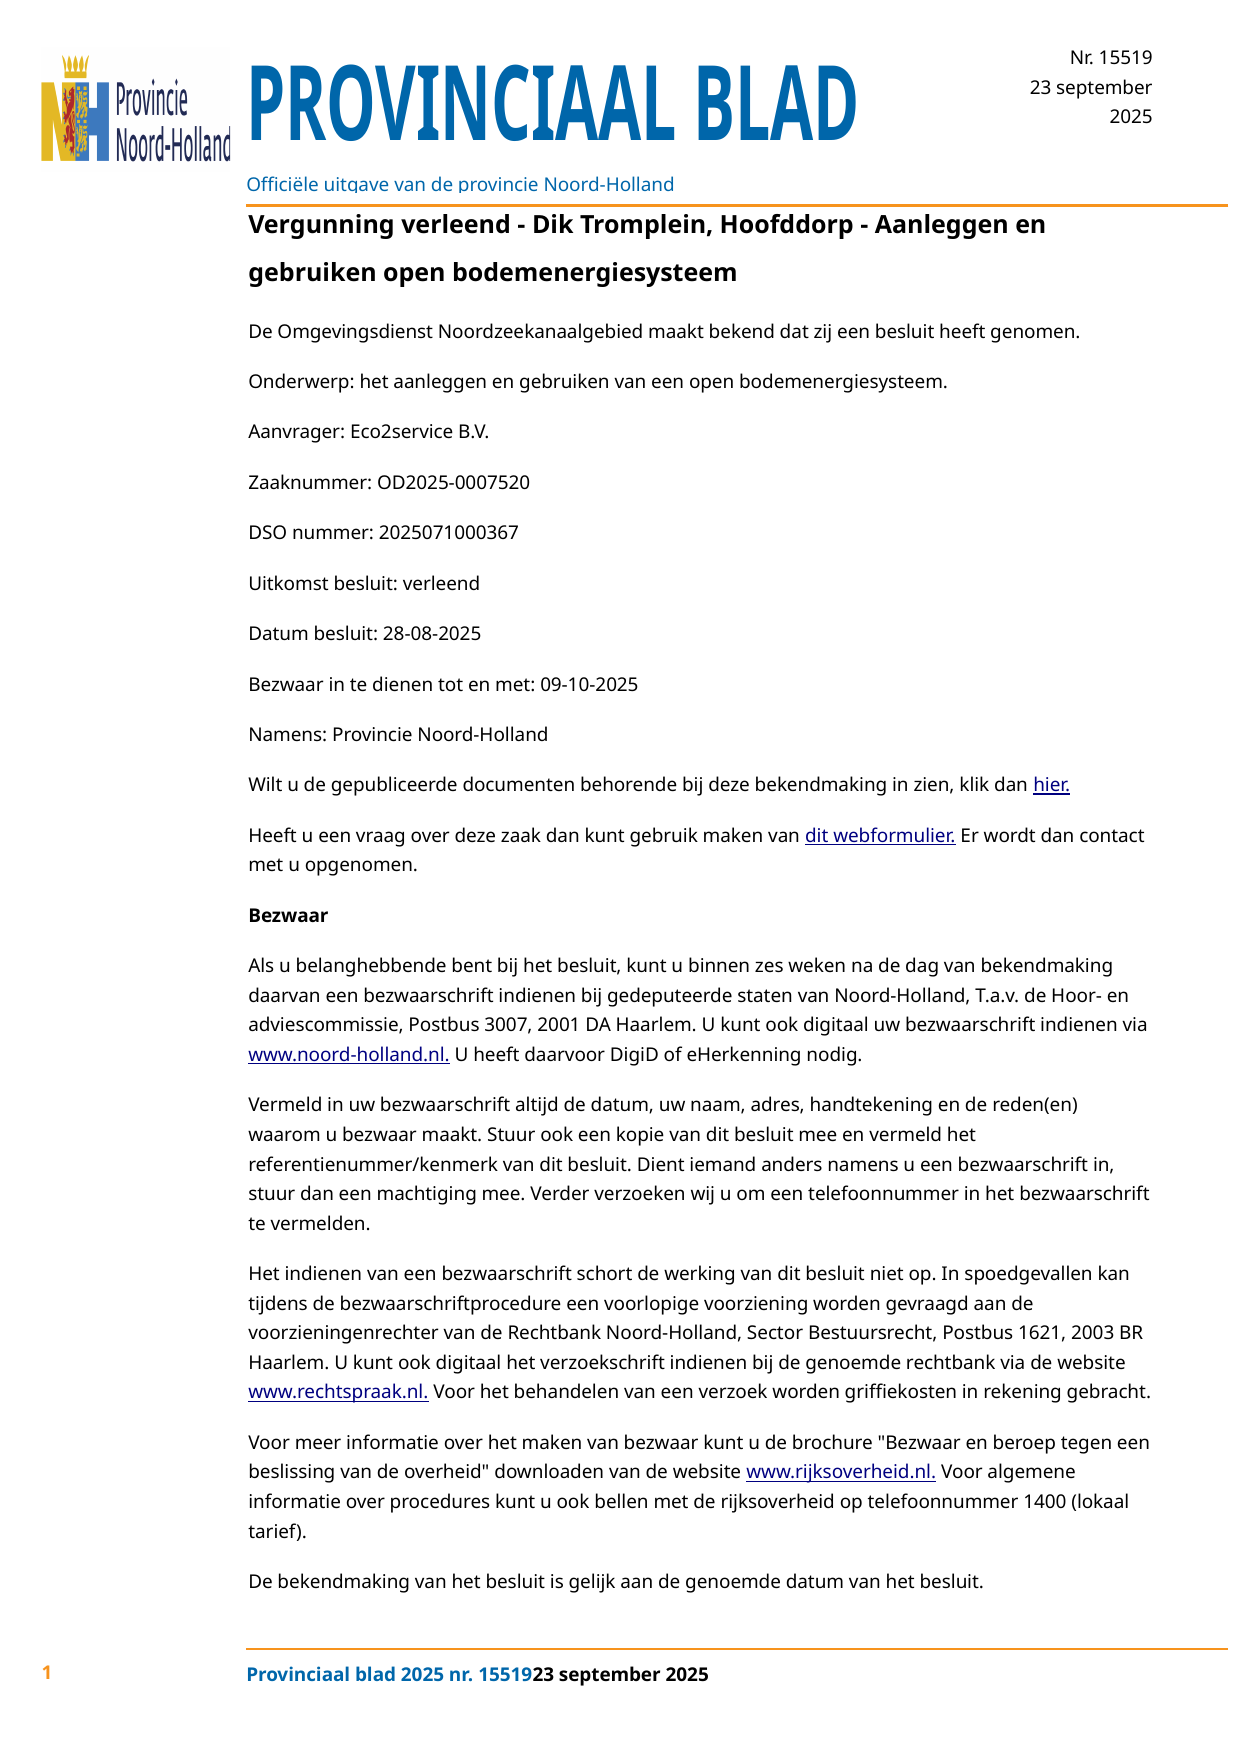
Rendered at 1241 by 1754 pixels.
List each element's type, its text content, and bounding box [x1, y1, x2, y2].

text Heeft u een vraag over deze zaak dan kunt gebruik maken van dit webformulier. Er wordt dan contact met u opgenomen. [248, 822, 1152, 877]
text Namens: Provincie Noord-Holland [248, 721, 1152, 747]
text De bekendmaking van het besluit is gelijk aan de genoemde datum van het besluit. [248, 1568, 1152, 1594]
text Zaaknummer: OD2025-0007520 [248, 469, 1152, 495]
text DSO nummer: 2025071000367 [248, 519, 1152, 545]
text Bezwaar [248, 902, 1152, 928]
text Aanvrager: Eco2service B.V. [248, 419, 1152, 444]
text Bezwaar in te dienen tot en met: 09-10-2025 [248, 671, 1152, 697]
text Vergunning verleend - Dik Tromplein, Hoofddorp - Aanleggen en gebruiken open bodemenergiesysteem [248, 207, 1152, 288]
text Uitkomst besluit: verleend [248, 570, 1152, 596]
text Als u belanghebbende bent bij het besluit, kunt u binnen zes weken na de dag van bekendmaking daarvan een bezwaarschrift indienen bij gedeputeerde staten van Noord-Holland, T.a.v. de Hoor- en adviescommissie, Postbus 3007, 2001 DA Haarlem. U kunt ook digitaal uw bezwaarschrift indienen via www.noord-holland.nl. U heeft daarvoor DigiD of eHerkenning nodig. [248, 952, 1152, 1067]
picture [41, 47, 231, 172]
text Het indienen van een bezwaarschrift schort de werking van dit besluit niet op. In spoedgevallen kan tijdens de bezwaarschriftprocedure een voorlopige voorziening worden gevraagd aan de voorzieningenrechter van de Rechtbank Noord-Holland, Sector Bestuursrecht, Postbus 1621, 2003 BR Haarlem. U kunt ook digitaal het verzoekschrift indienen bij de genoemde rechtbank via de website www.rechtspraak.nl. Voor het behandelen van een verzoek worden griffiekosten in rekening gebracht. [248, 1260, 1152, 1404]
text Datum besluit: 28-08-2025 [248, 620, 1152, 646]
text Onderwerp: het aanleggen en gebruiken van een open bodemenergiesysteem. [248, 368, 1152, 394]
text Vermeld in uw bezwaarschrift altijd de datum, uw naam, adres, handtekening en de reden(en) waarom u bezwaar maakt. Stuur ook een kopie van dit besluit mee en vermeld het referentienummer/kenmerk van dit besluit. Dient iemand anders namens u een bezwaarschrift in, stuur dan een machtiging mee. Verder verzoeken wij u om een telefoonnummer in het bezwaarschrift te vermelden. [248, 1092, 1152, 1236]
text Voor meer informatie over het maken van bezwaar kunt u de brochure "Bezwaar en beroep tegen een beslissing van de overheid" downloaden van de website www.rijksoverheid.nl. Voor algemene informatie over procedures kunt u ook bellen met de rijksoverheid op telefoonnummer 1400 (lokaal tarief). [248, 1429, 1152, 1544]
text De Omgevingsdienst Noordzeekanaalgebied maakt bekend dat zij een besluit heeft genomen. [248, 318, 1152, 344]
text Wilt u de gepubliceerde documenten behorende bij deze bekendmaking in zien, klik dan hier. [248, 772, 1152, 797]
